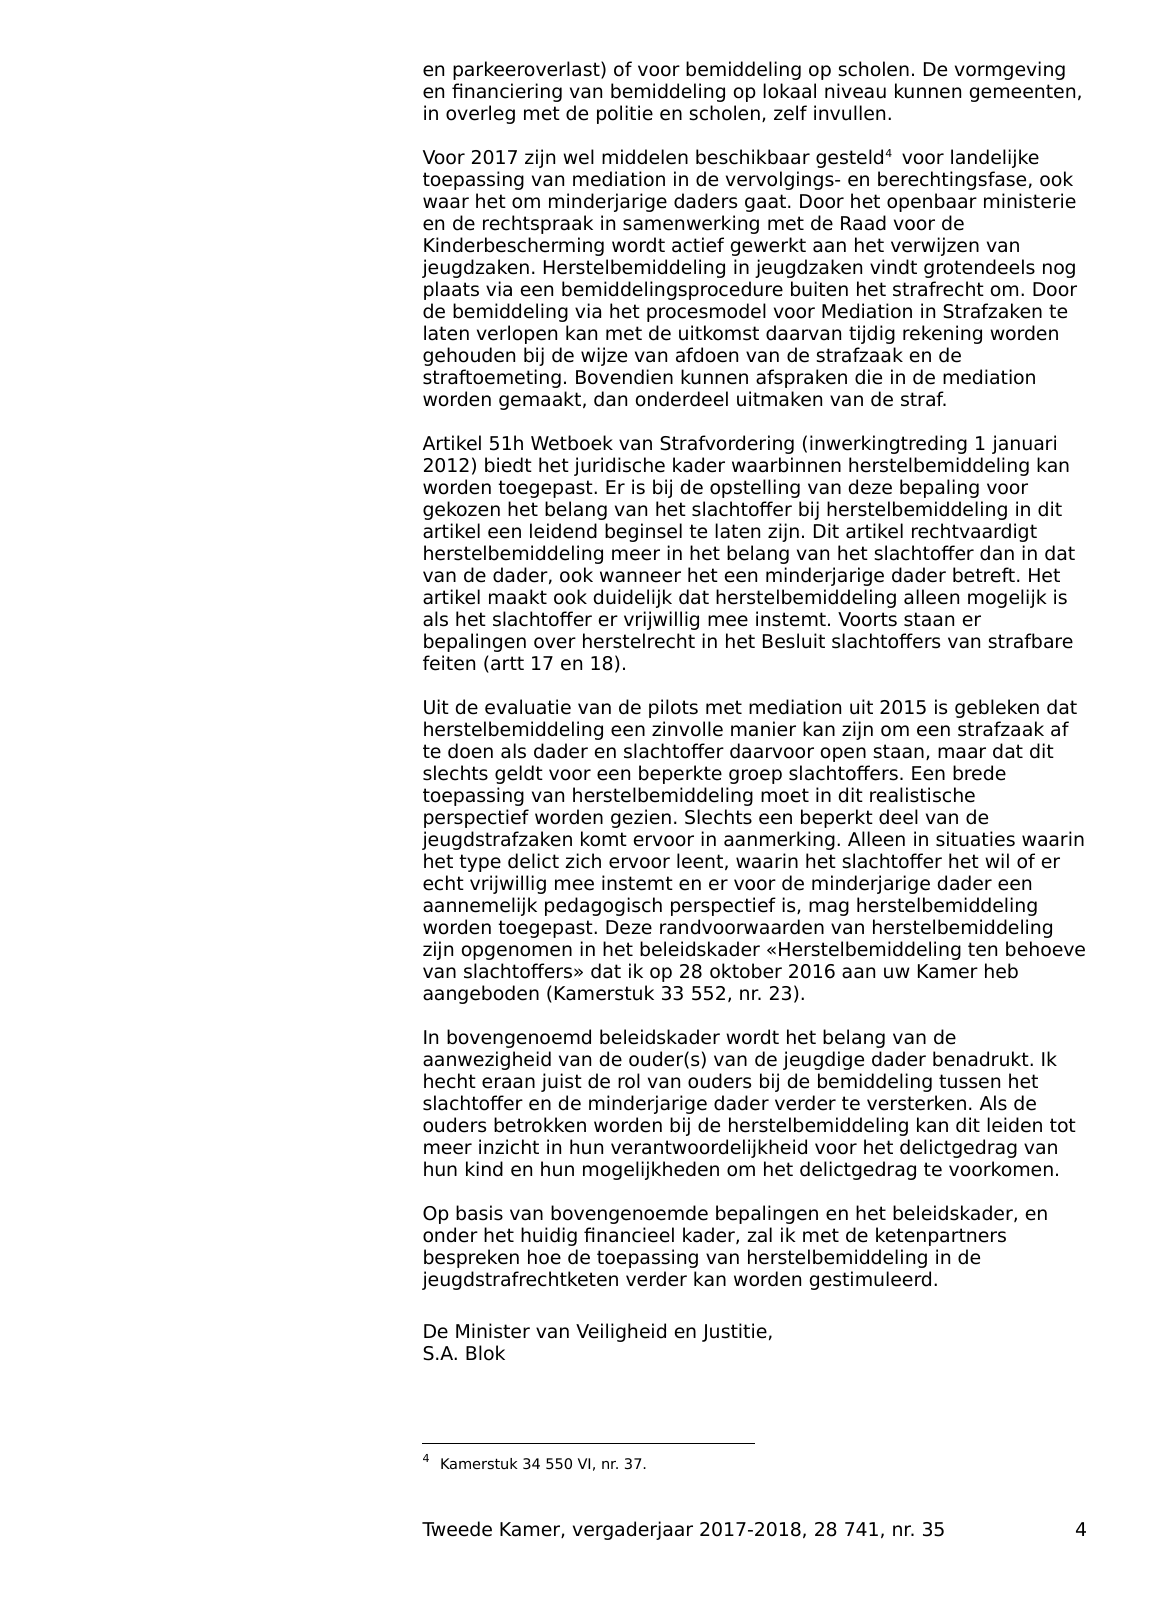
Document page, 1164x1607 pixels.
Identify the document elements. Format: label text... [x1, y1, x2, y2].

text Kamerstuk 34 550 VI, nr. 37. [422, 1452, 1087, 1474]
text De Minister van Veiligheid en Justitie, S.A. Blok [422, 1321, 1087, 1365]
text Voor 2017 zijn wel middelen beschikbaar gesteld voor landelijke toepassing van mediation in de vervolgings- en berechtingsfase, ook waar het om minderjarige daders gaat. Door het openbaar ministerie en de rechtspraak in samenwerking met de Raad voor de Kinderbescherming wordt actief gewerkt aan het verwijzen van jeugdzaken. Herstelbemiddeling in jeugdzaken vindt grotendeels nog plaats via een bemiddelingsprocedure buiten het strafrecht om. Door de bemiddeling via het procesmodel voor Mediation in Strafzaken te laten verlopen kan met de uitkomst daarvan tijdig rekening worden gehouden bij de wijze van afdoen van de strafzaak en de straftoemeting. Bovendien kunnen afspraken die in de mediation worden gemaakt, dan onderdeel uitmaken van de straf. [422, 147, 1087, 411]
text Op basis van bovengenoemde bepalingen en het beleidskader, en onder het huidig financieel kader, zal ik met de ketenpartners bespreken hoe de toepassing van herstelbemiddeling in de jeugdstrafrechtketen verder kan worden gestimuleerd. [422, 1203, 1087, 1291]
text Uit de evaluatie van de pilots met mediation uit 2015 is gebleken dat herstelbemiddeling een zinvolle manier kan zijn om een strafzaak af te doen als dader en slachtoffer daarvoor open staan, maar dat dit slechts geldt voor een beperkte groep slachtoffers. Een brede toepassing van herstelbemiddeling moet in dit realistische perspectief worden gezien. Slechts een beperkt deel van de jeugdstrafzaken komt ervoor in aanmerking. Alleen in situaties waarin het type delict zich ervoor leent, waarin het slachtoffer het wil of er echt vrijwillig mee instemt en er voor de minderjarige dader een aannemelijk pedagogisch perspectief is, mag herstelbemiddeling worden toegepast. Deze randvoorwaarden van herstelbemiddeling zijn opgenomen in het beleidskader «Herstelbemiddeling ten behoeve van slachtoffers» dat ik op 28 oktober 2016 aan uw Kamer heb aangeboden (Kamerstuk 33 552, nr. 23). [422, 697, 1087, 1005]
text Artikel 51h Wetboek van Strafvordering (inwerkingtreding 1 januari 2012) biedt het juridische kader waarbinnen herstelbemiddeling kan worden toegepast. Er is bij de opstelling van deze bepaling voor gekozen het belang van het slachtoffer bij herstelbemiddeling in dit artikel een leidend beginsel te laten zijn. Dit artikel rechtvaardigt herstelbemiddeling meer in het belang van het slachtoffer dan in dat van de dader, ook wanneer het een minderjarige dader betreft. Het artikel maakt ook duidelijk dat herstelbemiddeling alleen mogelijk is als het slachtoffer er vrijwillig mee instemt. Voorts staan er bepalingen over herstelrecht in het Besluit slachtoffers van strafbare feiten (artt 17 en 18). [422, 433, 1087, 675]
text en parkeeroverlast) of voor bemiddeling op scholen. De vormgeving en financiering van bemiddeling op lokaal niveau kunnen gemeenten, in overleg met de politie en scholen, zelf invullen. [422, 59, 1087, 125]
text In bovengenoemd beleidskader wordt het belang van de aanwezigheid van de ouder(s) van de jeugdige dader benadrukt. Ik hecht eraan juist de rol van ouders bij de bemiddeling tussen het slachtoffer en de minderjarige dader verder te versterken. Als de ouders betrokken worden bij de herstelbemiddeling kan dit leiden tot meer inzicht in hun verantwoordelijkheid voor het delictgedrag van hun kind en hun mogelijkheden om het delictgedrag te voorkomen. [422, 1027, 1087, 1181]
